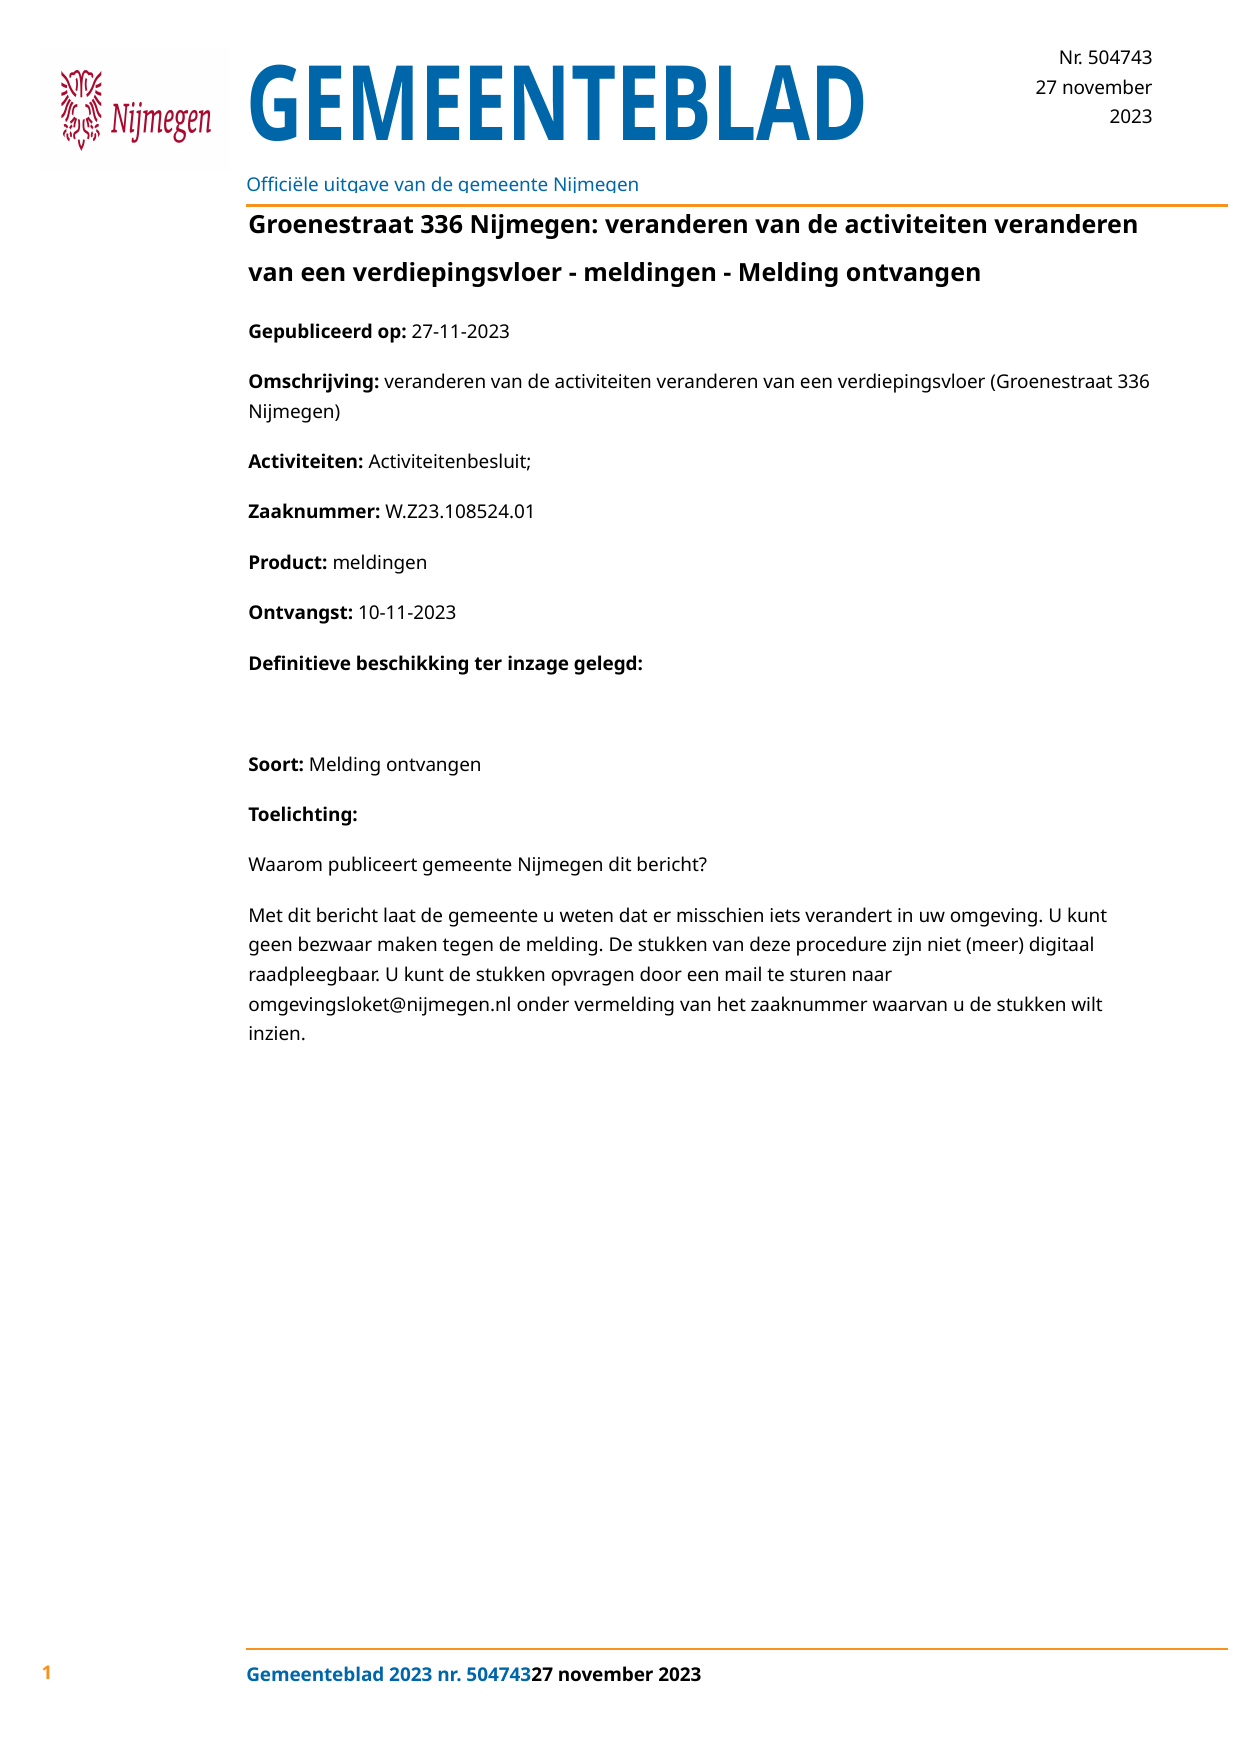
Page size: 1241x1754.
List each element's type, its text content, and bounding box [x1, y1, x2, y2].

text Omschrijving: veranderen van de activiteiten veranderen van een verdiepingsvloer (Groenestraat 336 Nijmegen) [248, 368, 1152, 424]
text Product: meldingen [248, 549, 1152, 575]
text Met dit bericht laat de gemeente u weten dat er misschien iets verandert in uw omgeving. U kunt geen bezwaar maken tegen de melding. De stukken van deze procedure zijn niet (meer) digitaal raadpleegbaar. U kunt de stukken opvragen door een mail te sturen naar omgevingsloket@nijmegen.nl onder vermelding van het zaaknummer waarvan u de stukken wilt inzien. [248, 902, 1152, 1046]
text Zaaknummer: W.Z23.108524.01 [248, 499, 1152, 524]
text Soort: Melding ontvangen [248, 751, 1152, 777]
text Groenestraat 336 Nijmegen: veranderen van de activiteiten veranderen van een verdiepingsvloer - meldingen - Melding ontvangen [248, 207, 1152, 288]
picture [41, 47, 231, 172]
text Ontvangst: 10-11-2023 [248, 599, 1152, 625]
text Activiteiten: Activiteitenbesluit; [248, 448, 1152, 474]
text Toelichting: [248, 801, 1152, 827]
text Waarom publiceert gemeente Nijmegen dit bericht? [248, 852, 1152, 877]
text Definitieve beschikking ter inzage gelegd: [248, 650, 1152, 676]
text Gepubliceerd op: 27-11-2023 [248, 318, 1152, 344]
